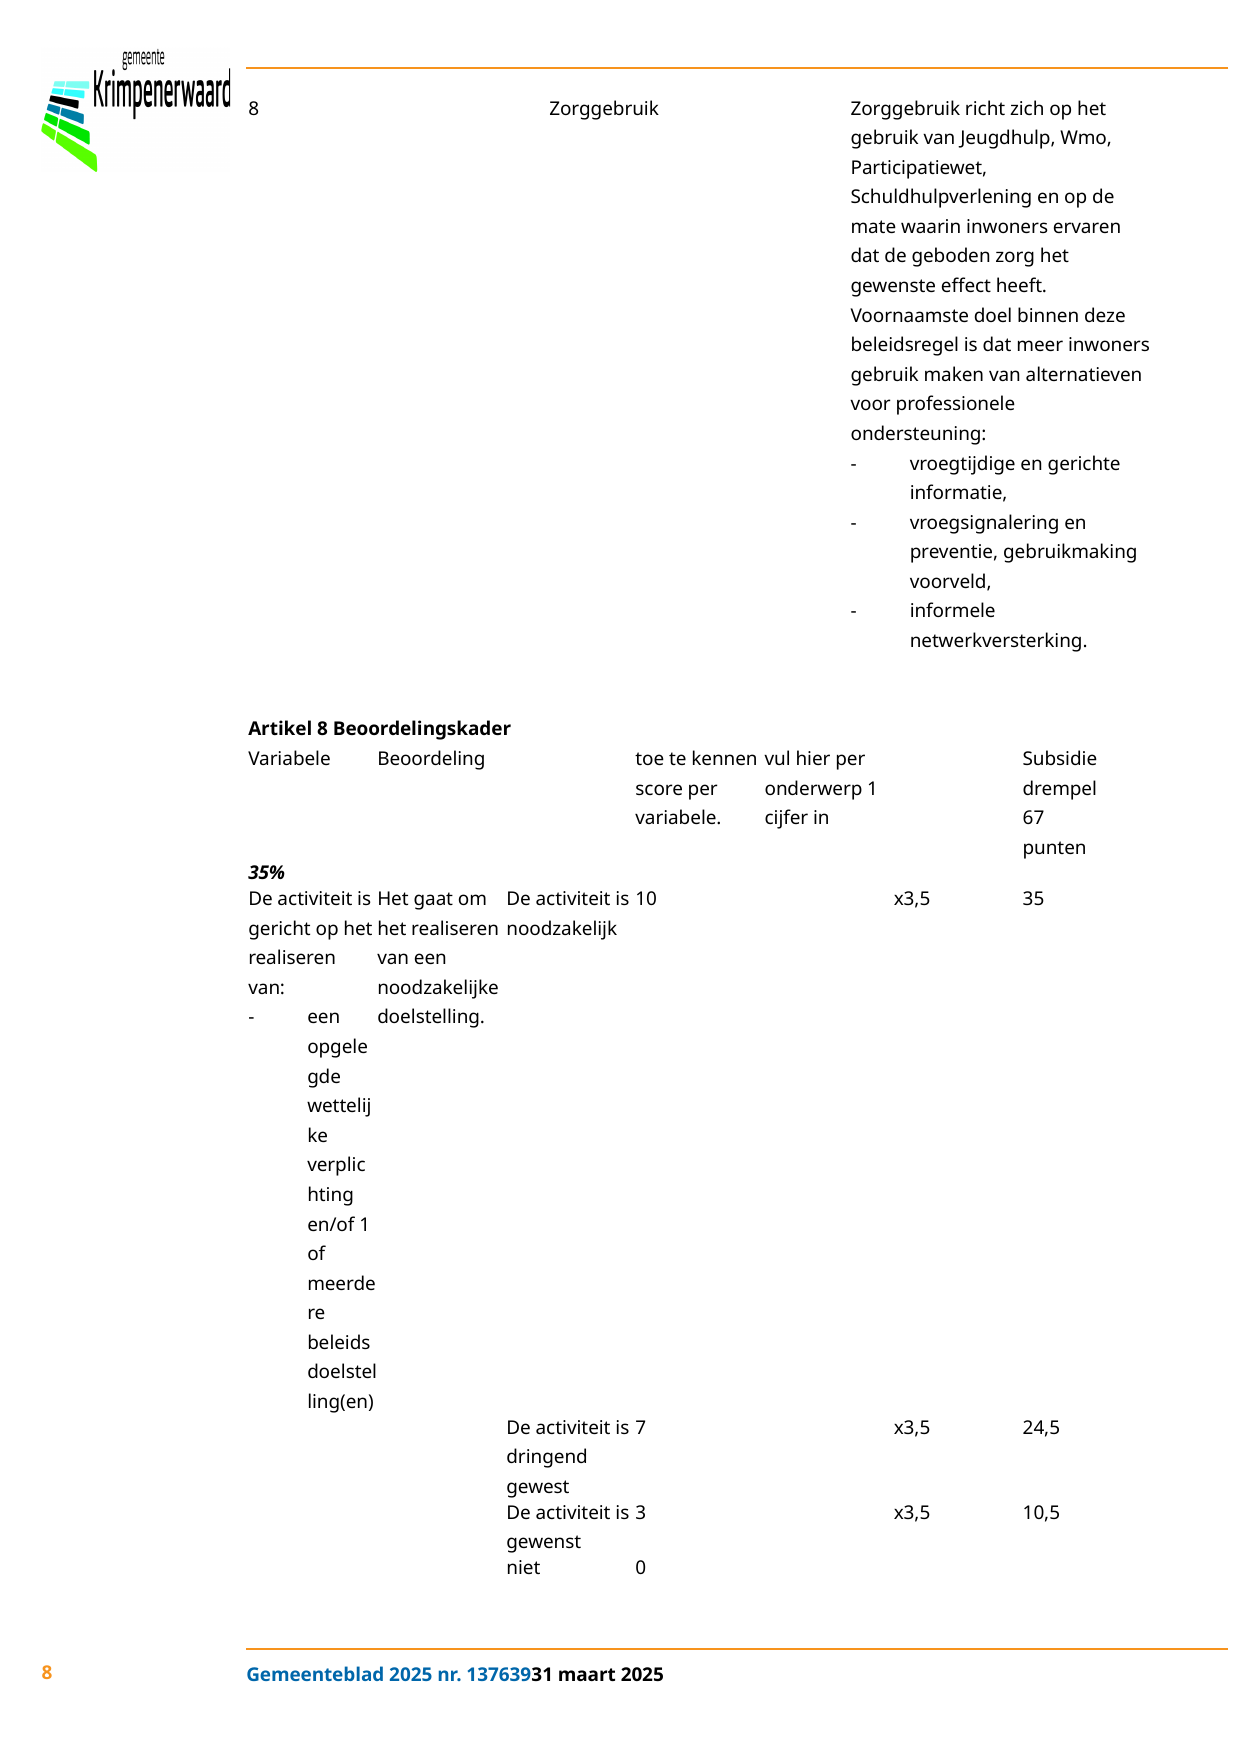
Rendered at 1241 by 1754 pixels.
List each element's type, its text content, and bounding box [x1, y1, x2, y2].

table_cell [377, 1414, 506, 1499]
table_cell [248, 1499, 377, 1554]
table_cell x3,5 [894, 1414, 1022, 1499]
table_cell Zorggebruik [549, 95, 850, 653]
table_cell niet [506, 1554, 635, 1580]
table_cell [894, 1580, 1022, 1606]
table_cell [377, 1499, 506, 1554]
table_cell De activiteit is dringend gewest [506, 1414, 635, 1499]
table_cell [248, 1580, 893, 1606]
table_cell [764, 885, 893, 1414]
table_cell 10,5 [1023, 1499, 1152, 1554]
table_cell 10 [635, 885, 764, 1414]
table_cell 35 [1023, 885, 1152, 1414]
table_cell Zorggebruik richt zich op het gebruik van Jeugdhulp, Wmo, Participatiewet, Schuldhulpverlening en op de mate waarin inwoners ervaren dat de geboden zorg het gewenste effect heeft. Voornaamste doel binnen deze beleidsregel is dat meer inwoners gebruik maken van alternatieven voor professionele ondersteuning: vroegtijdige en gerichte informatie, vroegsignalering en preventie, gebruikmaking voorveld, informele netwerkversterking. [850, 95, 1152, 653]
table_cell [894, 1554, 1022, 1580]
table_cell 8 [248, 95, 549, 653]
table_cell 7 [635, 1414, 764, 1499]
table_cell [248, 1554, 377, 1580]
table_header Beoordeling [377, 745, 506, 859]
table_cell [764, 1414, 893, 1499]
table_cell x3,5 [894, 885, 1022, 1414]
table_header Variabele [248, 745, 377, 859]
table_cell [377, 1554, 506, 1580]
picture [41, 47, 231, 172]
table_cell De activiteit is noodzakelijk [506, 885, 635, 1414]
table_cell x3,5 [894, 1499, 1022, 1554]
table_cell [1023, 860, 1152, 885]
table_cell De activiteit is gewenst [506, 1499, 635, 1554]
table_header Subsidie drempel 67 punten [1023, 745, 1152, 859]
table_header [506, 745, 635, 859]
table_cell [894, 860, 1022, 885]
table_cell 3 [635, 1499, 764, 1554]
table_header toe te kennen score per variabele. [635, 745, 764, 859]
table_cell 35% [248, 860, 893, 885]
table_cell [248, 1414, 377, 1499]
table_cell [764, 1499, 893, 1554]
table_cell De activiteit is gericht op het realiseren van: een opgelegde wettelijke verplichting en/of 1 of meerdere beleidsdoelstelling(en) [248, 885, 377, 1414]
table_cell 24,5 [1023, 1414, 1152, 1499]
table_cell Het gaat om het realiseren van een noodzakelijke doelstelling. [377, 885, 506, 1414]
table_header [894, 745, 1022, 859]
table_cell [1023, 1554, 1152, 1580]
text Artikel 8 Beoordelingskader [248, 715, 1152, 741]
table_header vul hier per onderwerp 1 cijfer in [764, 745, 893, 859]
table_cell [1023, 1580, 1152, 1606]
table_cell 0 [635, 1554, 764, 1580]
table_cell [764, 1554, 893, 1580]
